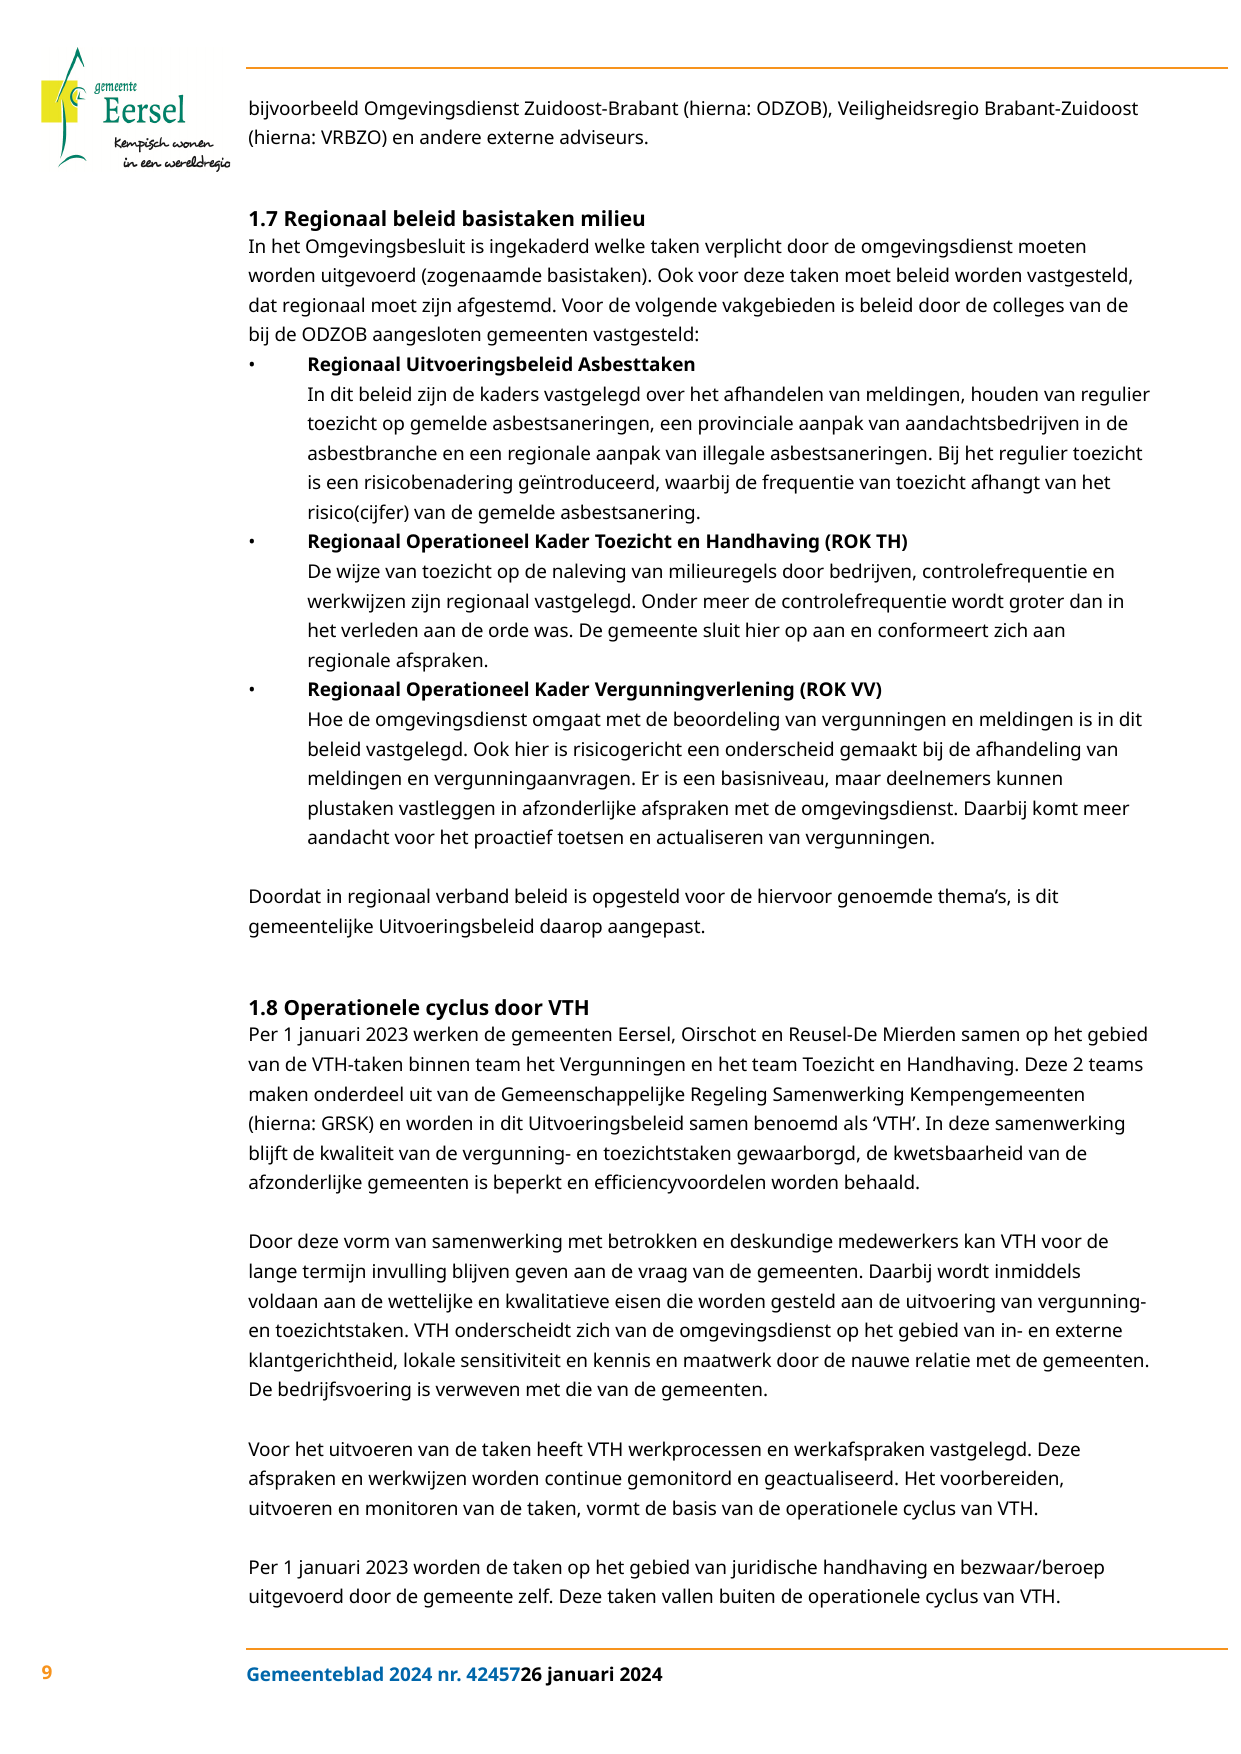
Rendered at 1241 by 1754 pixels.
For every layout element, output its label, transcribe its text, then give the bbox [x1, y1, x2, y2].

text Voor het uitvoeren van de taken heeft VTH werkprocessen en werkafspraken vastgelegd. Deze afspraken en werkwijzen worden continue gemonitord en geactualiseerd. Het voorbereiden, uitvoeren en monitoren van de taken, vormt de basis van de operationele cyclus van VTH. [248, 1436, 1152, 1521]
list Regionaal Operationeel Kader Toezicht en Handhaving (ROK TH) [248, 529, 1152, 554]
text 1.8 Operationele cyclus door VTH [248, 993, 1152, 1022]
text In het Omgevingsbesluit is ingekaderd welke taken verplicht door de omgevingsdienst moeten worden uitgevoerd (zogenaamde basistaken). Ook voor deze taken moet beleid worden vastgesteld, dat regionaal moet zijn afgestemd. Voor de volgende vakgebieden is beleid door de colleges van de bij de ODZOB aangesloten gemeenten vastgesteld: [248, 233, 1152, 347]
text bijvoorbeeld Omgevingsdienst Zuidoost-Brabant (hierna: ODZOB), Veiligheidsregio Brabant-Zuidoost (hierna: VRBZO) en andere externe adviseurs. [248, 95, 1152, 150]
list In dit beleid zijn de kaders vastgelegd over het afhandelen van meldingen, houden van regulier toezicht op gemelde asbestsaneringen, een provinciale aanpak van aandachtsbedrijven in de asbestbranche en een regionale aanpak van illegale asbestsaneringen. Bij het regulier toezicht is een risicobenadering geïntroduceerd, waarbij de frequentie van toezicht afhangt van het risico(cijfer) van de gemelde asbestsanering. [248, 381, 1152, 525]
text Per 1 januari 2023 worden de taken op het gebied van juridische handhaving en bezwaar/beroep uitgevoerd door de gemeente zelf. Deze taken vallen buiten de operationele cyclus van VTH. [248, 1554, 1152, 1609]
list De wijze van toezicht op de naleving van milieuregels door bedrijven, controlefrequentie en werkwijzen zijn regionaal vastgelegd. Onder meer de controlefrequentie wordt groter dan in het verleden aan de orde was. De gemeente sluit hier op aan en conformeert zich aan regionale afspraken. [248, 558, 1152, 673]
list Regionaal Operationeel Kader Vergunningverlening (ROK VV) [248, 677, 1152, 702]
list Hoe de omgevingsdienst omgaat met de beoordeling van vergunningen en meldingen is in dit beleid vastgelegd. Ook hier is risicogericht een onderscheid gemaakt bij de afhandeling van meldingen en vergunningaanvragen. Er is een basisniveau, maar deelnemers kunnen plustaken vastleggen in afzonderlijke afspraken met de omgevingsdienst. Daarbij komt meer aandacht voor het proactief toetsen en actualiseren van vergunningen. [248, 706, 1152, 850]
text Per 1 januari 2023 werken de gemeenten Eersel, Oirschot en Reusel-De Mierden samen op het gebied van de VTH-taken binnen team het Vergunningen en het team Toezicht en Handhaving. Deze 2 teams maken onderdeel uit van de Gemeenschappelijke Regeling Samenwerking Kempengemeenten (hierna: GRSK) en worden in dit Uitvoeringsbeleid samen benoemd als ‘VTH’. In deze samenwerking blijft de kwaliteit van de vergunning- en toezichtstaken gewaarborgd, de kwetsbaarheid van de afzonderlijke gemeenten is beperkt en efficiencyvoordelen worden behaald. [248, 1022, 1152, 1195]
picture [41, 47, 231, 172]
list Regionaal Uitvoeringsbeleid Asbesttaken [248, 351, 1152, 377]
text 1.7 Regionaal beleid basistaken milieu [248, 204, 1152, 233]
text Doordat in regionaal verband beleid is opgesteld voor de hiervoor genoemde thema’s, is dit gemeentelijke Uitvoeringsbeleid daarop aangepast. [248, 884, 1152, 939]
text Door deze vorm van samenwerking met betrokken en deskundige medewerkers kan VTH voor de lange termijn invulling blijven geven aan de vraag van de gemeenten. Daarbij wordt inmiddels voldaan aan de wettelijke en kwalitatieve eisen die worden gesteld aan de uitvoering van vergunning- en toezichtstaken. VTH onderscheidt zich van de omgevingsdienst op het gebied van in- en externe klantgerichtheid, lokale sensitiviteit en kennis en maatwerk door de nauwe relatie met de gemeenten. De bedrijfsvoering is verweven met die van de gemeenten. [248, 1229, 1152, 1402]
